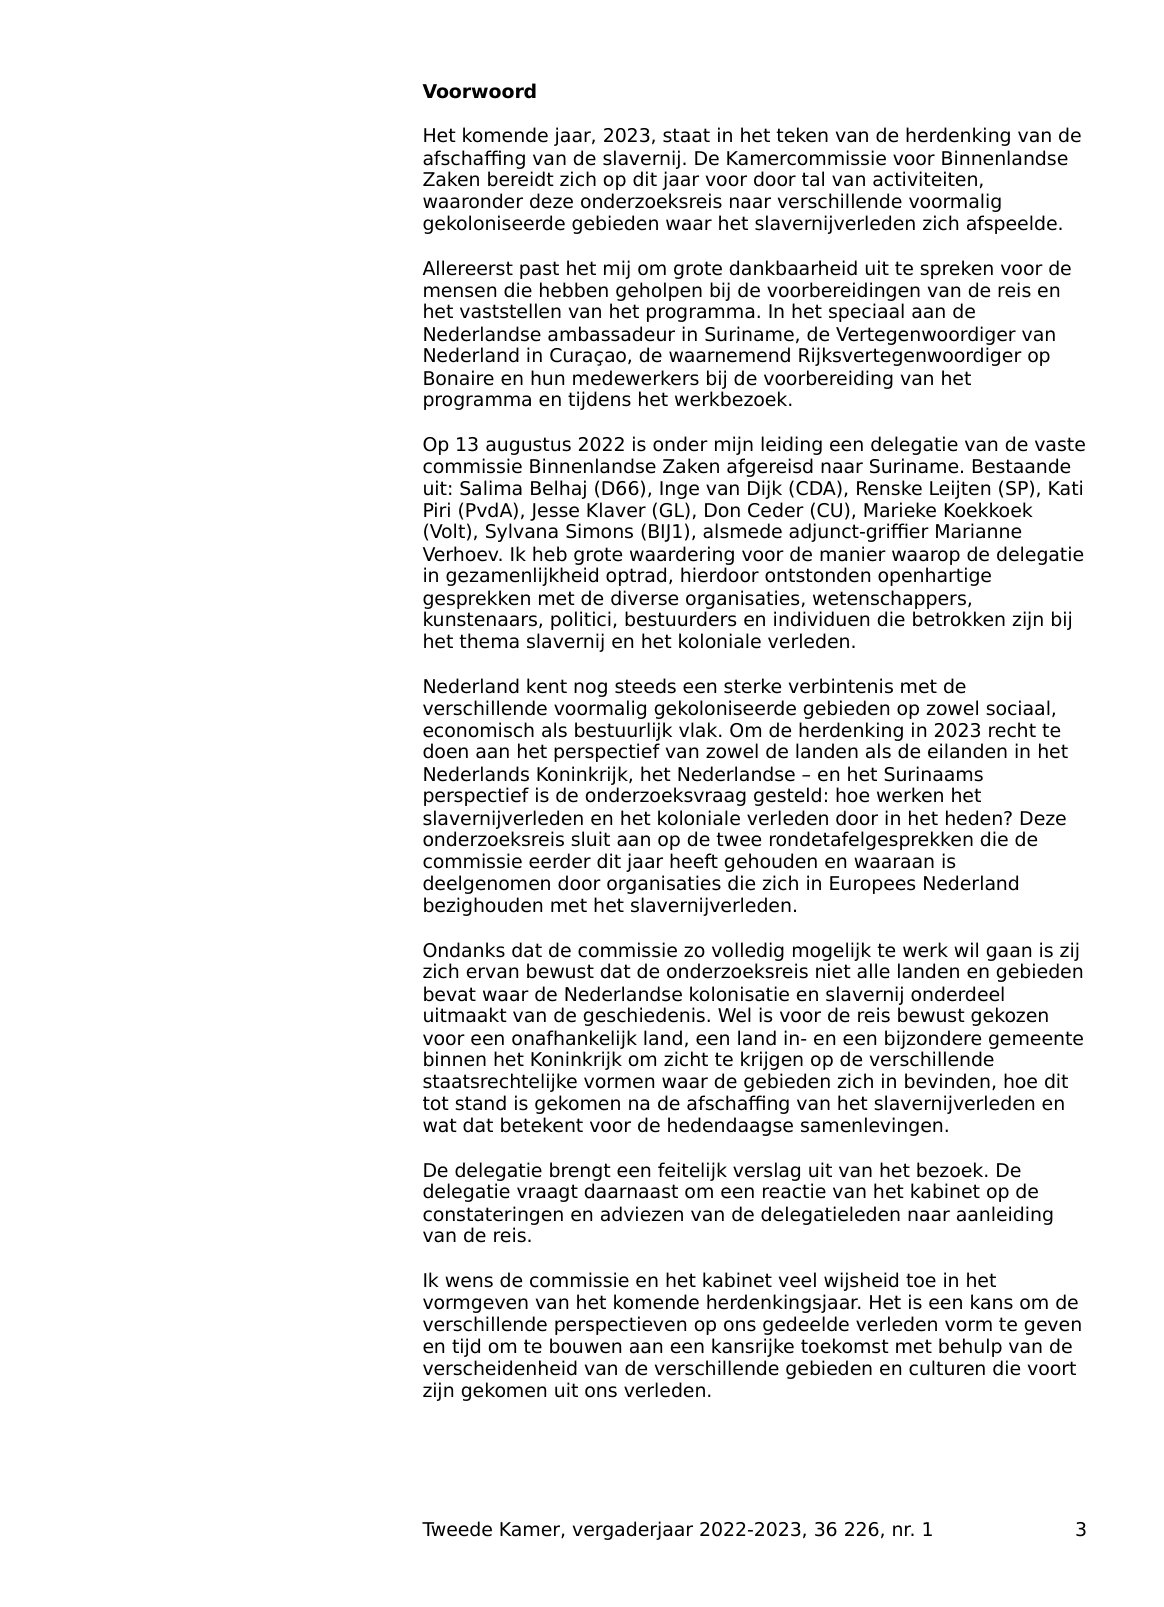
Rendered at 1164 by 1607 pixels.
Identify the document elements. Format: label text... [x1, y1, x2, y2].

text Ik wens de commissie en het kabinet veel wijsheid toe in het vormgeven van het komende herdenkingsjaar. Het is een kans om de verschillende perspectieven op ons gedeelde verleden vorm te geven en tijd om te bouwen aan een kansrijke toekomst met behulp van de verscheidenheid van de verschillende gebieden en culturen die voort zijn gekomen uit ons verleden. [422, 1269, 1087, 1401]
text Het komende jaar, 2023, staat in het teken van de herdenking van de afschaffing van de slavernij. De Kamercommissie voor Binnenlandse Zaken bereidt zich op dit jaar voor door tal van activiteiten, waaronder deze onderzoeksreis naar verschillende voormalig gekoloniseerde gebieden waar het slavernijverleden zich afspeelde. [422, 125, 1087, 235]
text Op 13 augustus 2022 is onder mijn leiding een delegatie van de vaste commissie Binnenlandse Zaken afgereisd naar Suriname. Bestaande uit: Salima Belhaj (D66), Inge van Dijk (CDA), Renske Leijten (SP), Kati Piri (PvdA), Jesse Klaver (GL), Don Ceder (CU), Marieke Koekkoek (Volt), Sylvana Simons (BIJ1), alsmede adjunct-griffier Marianne Verhoev. Ik heb grote waardering voor de manier waarop de delegatie in gezamenlijkheid optrad, hierdoor ontstonden openhartige gesprekken met de diverse organisaties, wetenschappers, kunstenaars, politici, bestuurders en individuen die betrokken zijn bij het thema slavernij en het koloniale verleden. [422, 433, 1087, 653]
subtitle Voorwoord [422, 81, 1087, 103]
text Allereerst past het mij om grote dankbaarheid uit te spreken voor de mensen die hebben geholpen bij de voorbereidingen van de reis en het vaststellen van het programma. In het speciaal aan de Nederlandse ambassadeur in Suriname, de Vertegenwoordiger van Nederland in Curaçao, de waarnemend Rijksvertegenwoordiger op Bonaire en hun medewerkers bij de voorbereiding van het programma en tijdens het werkbezoek. [422, 257, 1087, 411]
text De delegatie brengt een feitelijk verslag uit van het bezoek. De delegatie vraagt daarnaast om een reactie van het kabinet op de constateringen en adviezen van de delegatieleden naar aanleiding van de reis. [422, 1159, 1087, 1247]
text Nederland kent nog steeds een sterke verbintenis met de verschillende voormalig gekoloniseerde gebieden op zowel sociaal, economisch als bestuurlijk vlak. Om de herdenking in 2023 recht te doen aan het perspectief van zowel de landen als de eilanden in het Nederlands Koninkrijk, het Nederlandse – en het Surinaams perspectief is de onderzoeksvraag gesteld: hoe werken het slavernijverleden en het koloniale verleden door in het heden? Deze onderzoeksreis sluit aan op de twee rondetafelgesprekken die de commissie eerder dit jaar heeft gehouden en waaraan is deelgenomen door organisaties die zich in Europees Nederland bezighouden met het slavernijverleden. [422, 676, 1087, 917]
text Ondanks dat de commissie zo volledig mogelijk te werk wil gaan is zij zich ervan bewust dat de onderzoeksreis niet alle landen en gebieden bevat waar de Nederlandse kolonisatie en slavernij onderdeel uitmaakt van de geschiedenis. Wel is voor de reis bewust gekozen voor een onafhankelijk land, een land in- en een bijzondere gemeente binnen het Koninkrijk om zicht te krijgen op de verschillende staatsrechtelijke vormen waar de gebieden zich in bevinden, hoe dit tot stand is gekomen na de afschaffing van het slavernijverleden en wat dat betekent voor de hedendaagse samenlevingen. [422, 939, 1087, 1137]
